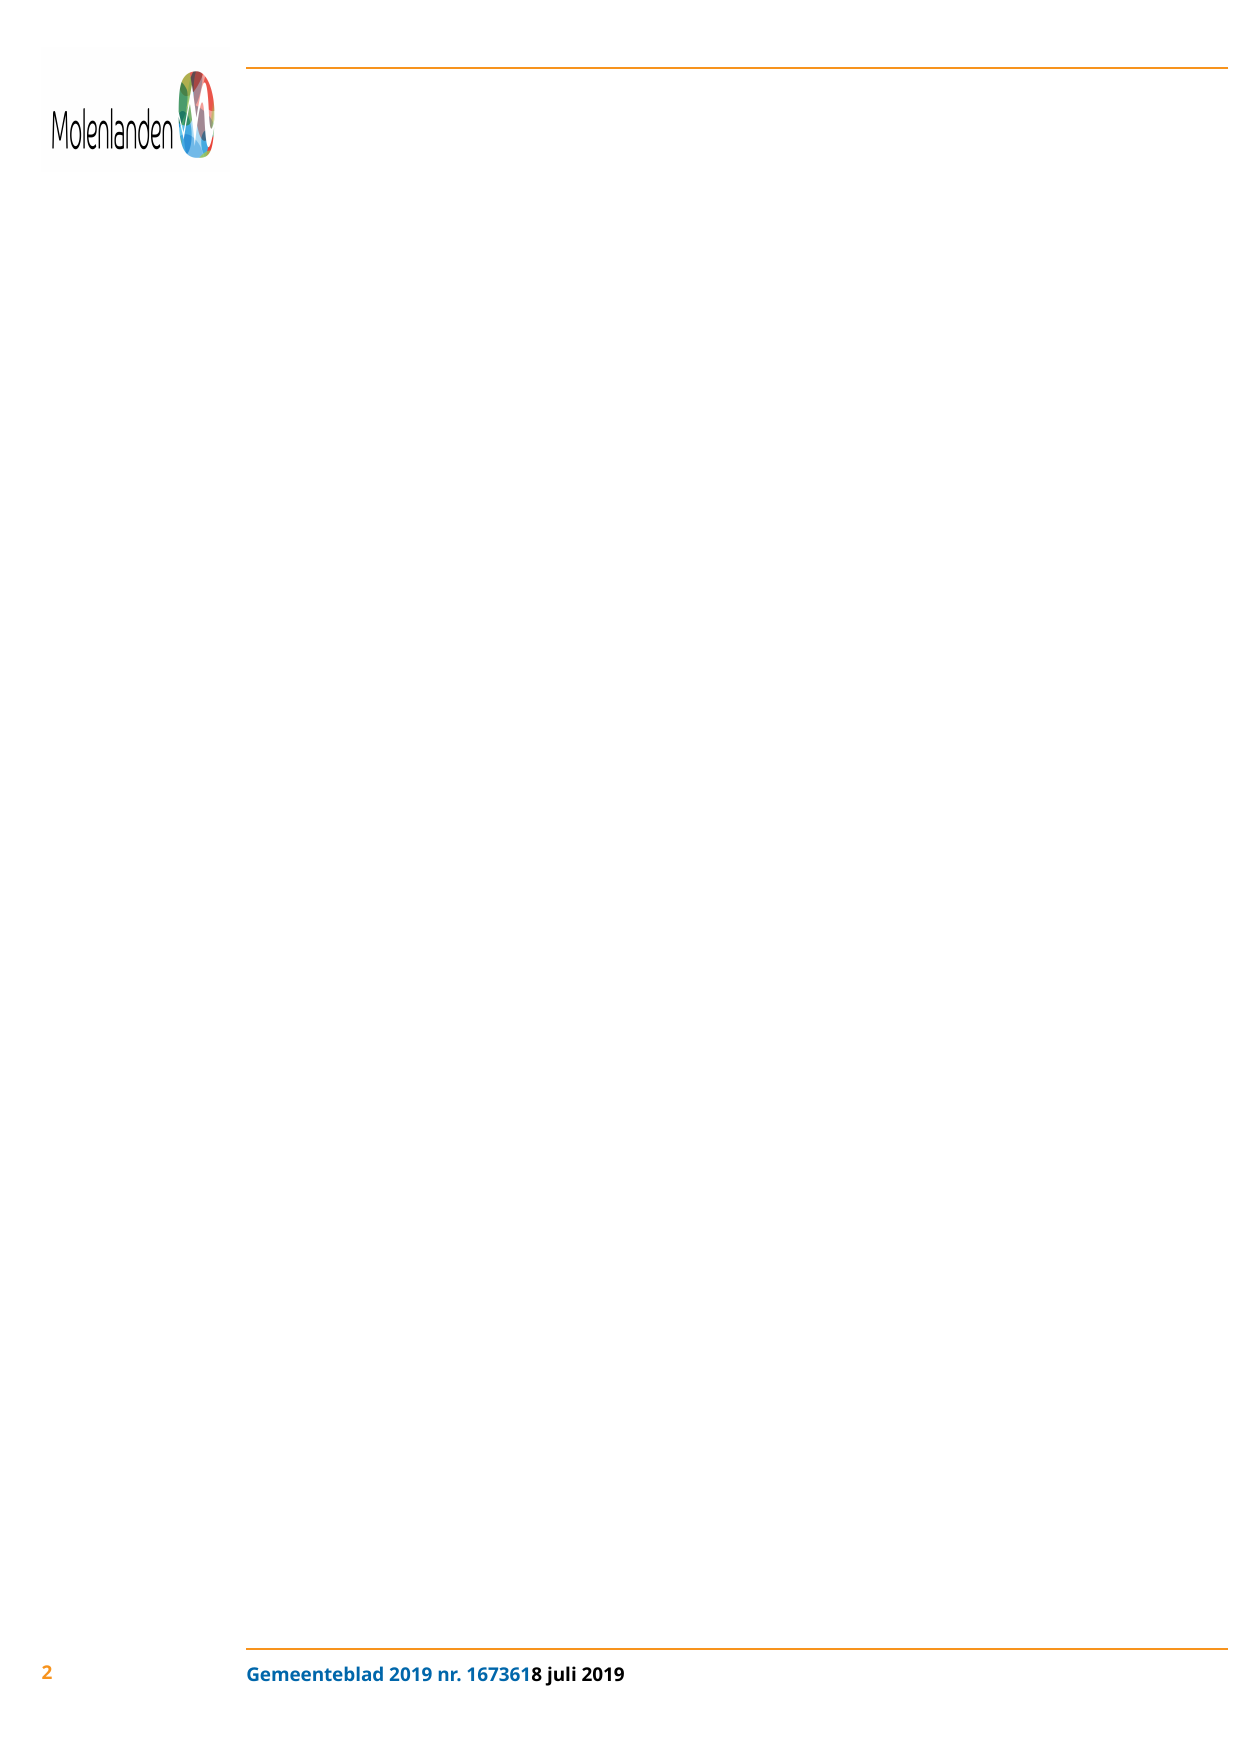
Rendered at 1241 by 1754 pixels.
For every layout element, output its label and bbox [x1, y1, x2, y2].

picture [41, 47, 231, 172]
